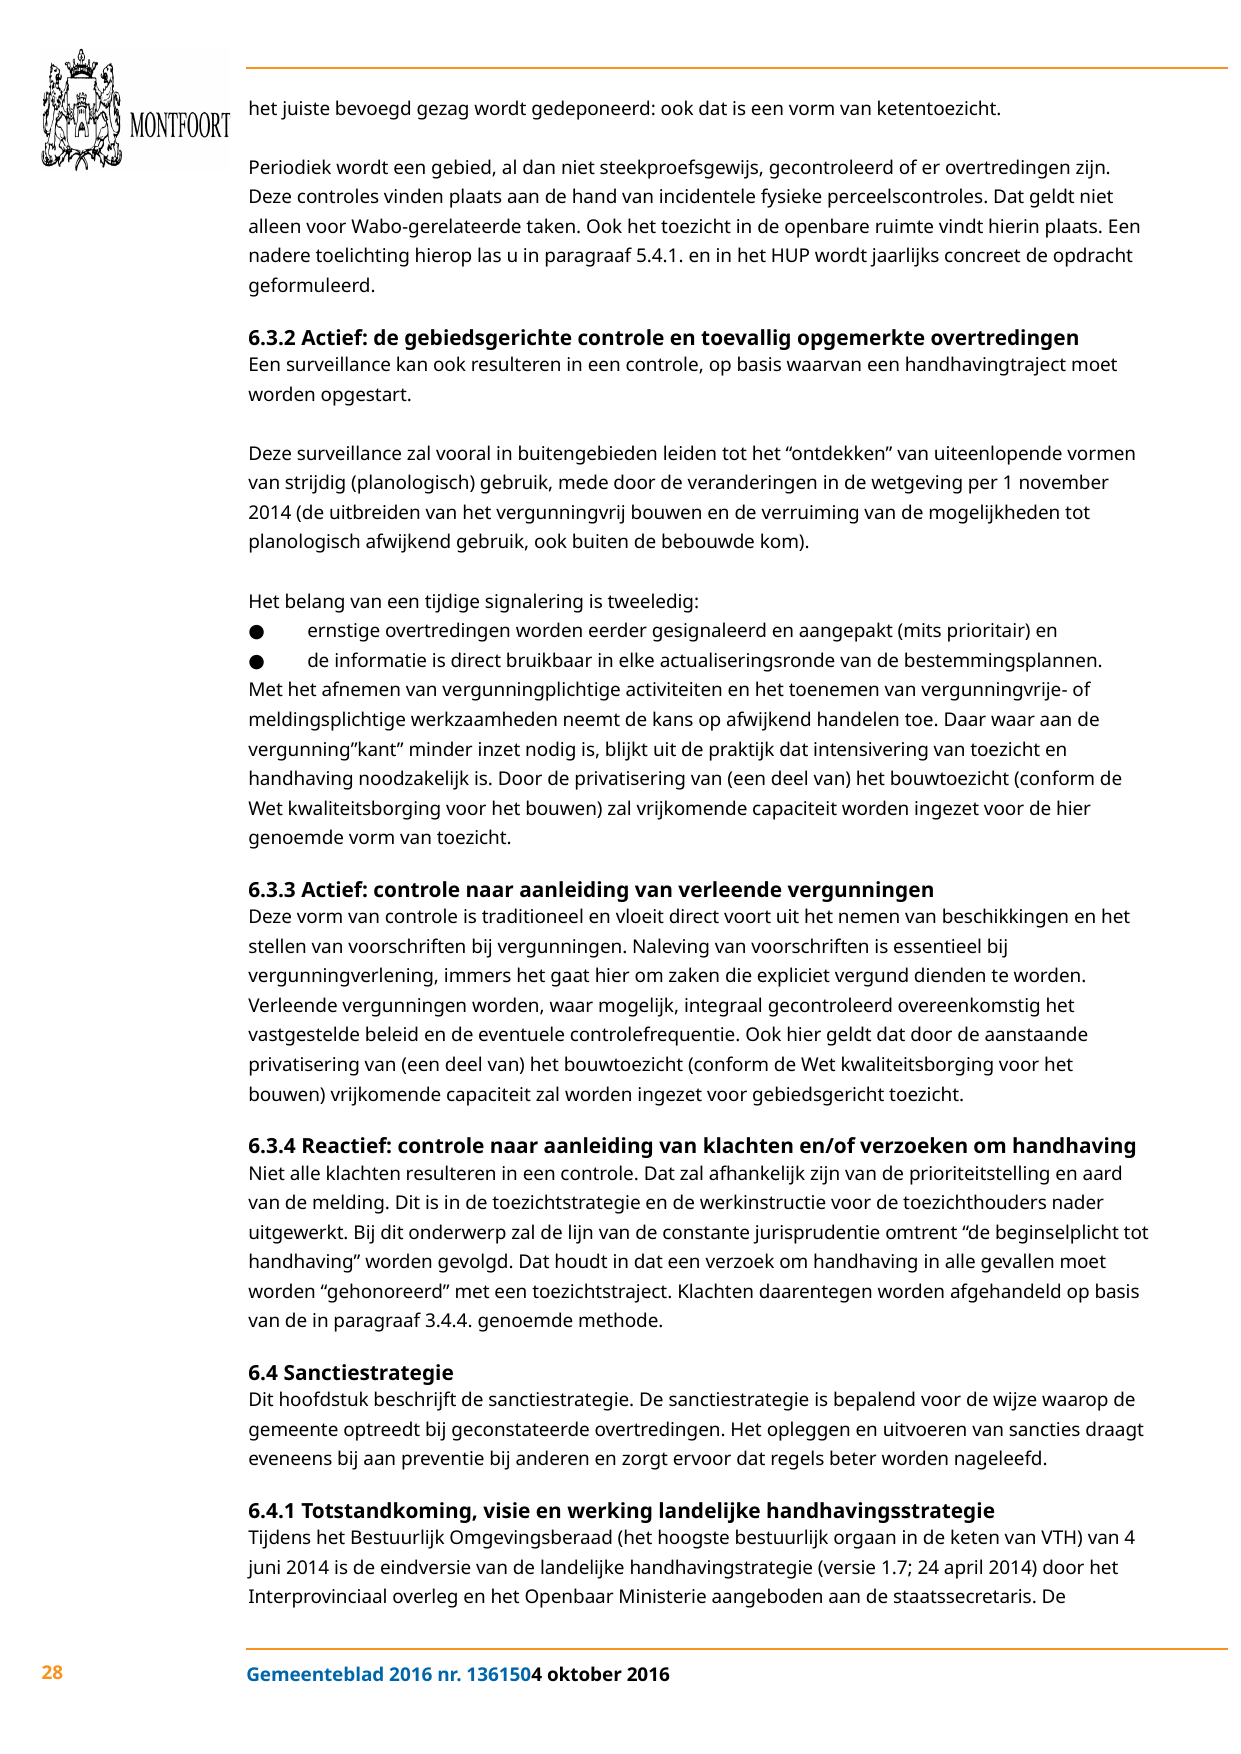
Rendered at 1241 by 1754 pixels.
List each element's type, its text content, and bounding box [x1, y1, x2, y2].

text het juiste bevoegd gezag wordt gedeponeerd: ook dat is een vorm van ketentoezicht. [248, 95, 1152, 121]
text 6.3.3 Actief: controle naar aanleiding van verleende vergunningen [248, 875, 1152, 903]
text Tijdens het Bestuurlijk Omgevingsberaad (het hoogste bestuurlijk orgaan in de keten van VTH) van 4 juni 2014 is de eindversie van de landelijke handhavingstrategie (versie 1.7; 24 april 2014) door het Interprovinciaal overleg en het Openbaar Ministerie aangeboden aan de staatssecretaris. De [248, 1524, 1152, 1609]
text 6.3.4 Reactief: controle naar aanleiding van klachten en/of verzoeken om handhaving [248, 1131, 1152, 1160]
text Deze vorm van controle is traditioneel en vloeit direct voort uit het nemen van beschikkingen en het stellen van voorschriften bij vergunningen. Naleving van voorschriften is essentieel bij vergunningverlening, immers het gaat hier om zaken die expliciet vergund dienden te worden. [248, 903, 1152, 988]
text Een surveillance kan ook resulteren in een controle, op basis waarvan een handhavingtraject moet worden opgestart. [248, 351, 1152, 406]
text Periodiek wordt een gebied, al dan niet steekproefsgewijs, gecontroleerd of er overtredingen zijn. Deze controles vinden plaats aan de hand van incidentele fysieke perceelscontroles. Dat geldt niet alleen voor Wabo-gerelateerde taken. Ook het toezicht in de openbare ruimte vindt hierin plaats. Een nadere toelichting hierop las u in paragraaf 5.4.1. en in het HUP wordt jaarlijks concreet de opdracht geformuleerd. [248, 154, 1152, 298]
text 6.3.2 Actief: de gebiedsgerichte controle en toevallig opgemerkte overtredingen [248, 323, 1152, 351]
list ernstige overtredingen worden eerder gesignaleerd en aangepakt (mits prioritair) en [248, 617, 1152, 643]
text Het belang van een tijdige signalering is tweeledig: [248, 588, 1152, 613]
text Niet alle klachten resulteren in een controle. Dat zal afhankelijk zijn van de prioriteitstelling en aard van de melding. Dit is in de toezichtstrategie en de werkinstructie voor de toezichthouders nader uitgewerkt. Bij dit onderwerp zal de lijn van de constante jurisprudentie omtrent “de beginselplicht tot handhaving” worden gevolgd. Dat houdt in dat een verzoek om handhaving in alle gevallen moet worden “gehonoreerd” met een toezichtstraject. Klachten daarentegen worden afgehandeld op basis van de in paragraaf 3.4.4. genoemde methode. [248, 1160, 1152, 1333]
text Met het afnemen van vergunningplichtige activiteiten en het toenemen van vergunningvrije- of meldingsplichtige werkzaamheden neemt de kans op afwijkend handelen toe. Daar waar aan de vergunning”kant” minder inzet nodig is, blijkt uit de praktijk dat intensivering van toezicht en handhaving noodzakelijk is. Door de privatisering van (een deel van) het bouwtoezicht (conform de Wet kwaliteitsborging voor het bouwen) zal vrijkomende capaciteit worden ingezet voor de hier genoemde vorm van toezicht. [248, 677, 1152, 850]
list de informatie is direct bruikbaar in elke actualiseringsronde van de bestemmingsplannen. [248, 647, 1152, 673]
text Verleende vergunningen worden, waar mogelijk, integraal gecontroleerd overeenkomstig het vastgestelde beleid en de eventuele controlefrequentie. Ook hier geldt dat door de aanstaande privatisering van (een deel van) het bouwtoezicht (conform de Wet kwaliteitsborging voor het bouwen) vrijkomende capaciteit zal worden ingezet voor gebiedsgericht toezicht. [248, 992, 1152, 1107]
text Dit hoofdstuk beschrijft de sanctiestrategie. De sanctiestrategie is bepalend voor de wijze waarop de gemeente optreedt bij geconstateerde overtredingen. Het opleggen en uitvoeren van sancties draagt eveneens bij aan preventie bij anderen en zorgt ervoor dat regels beter worden nageleefd. [248, 1386, 1152, 1471]
picture [41, 47, 231, 172]
text Deze surveillance zal vooral in buitengebieden leiden tot het “ontdekken” van uiteenlopende vormen van strijdig (planologisch) gebruik, mede door de veranderingen in de wetgeving per 1 november 2014 (de uitbreiden van het vergunningvrij bouwen en de verruiming van de mogelijkheden tot planologisch afwijkend gebruik, ook buiten de bebouwde kom). [248, 440, 1152, 554]
text 6.4.1 Totstandkoming, visie en werking landelijke handhavingsstrategie [248, 1496, 1152, 1524]
text 6.4 Sanctiestrategie [248, 1358, 1152, 1386]
